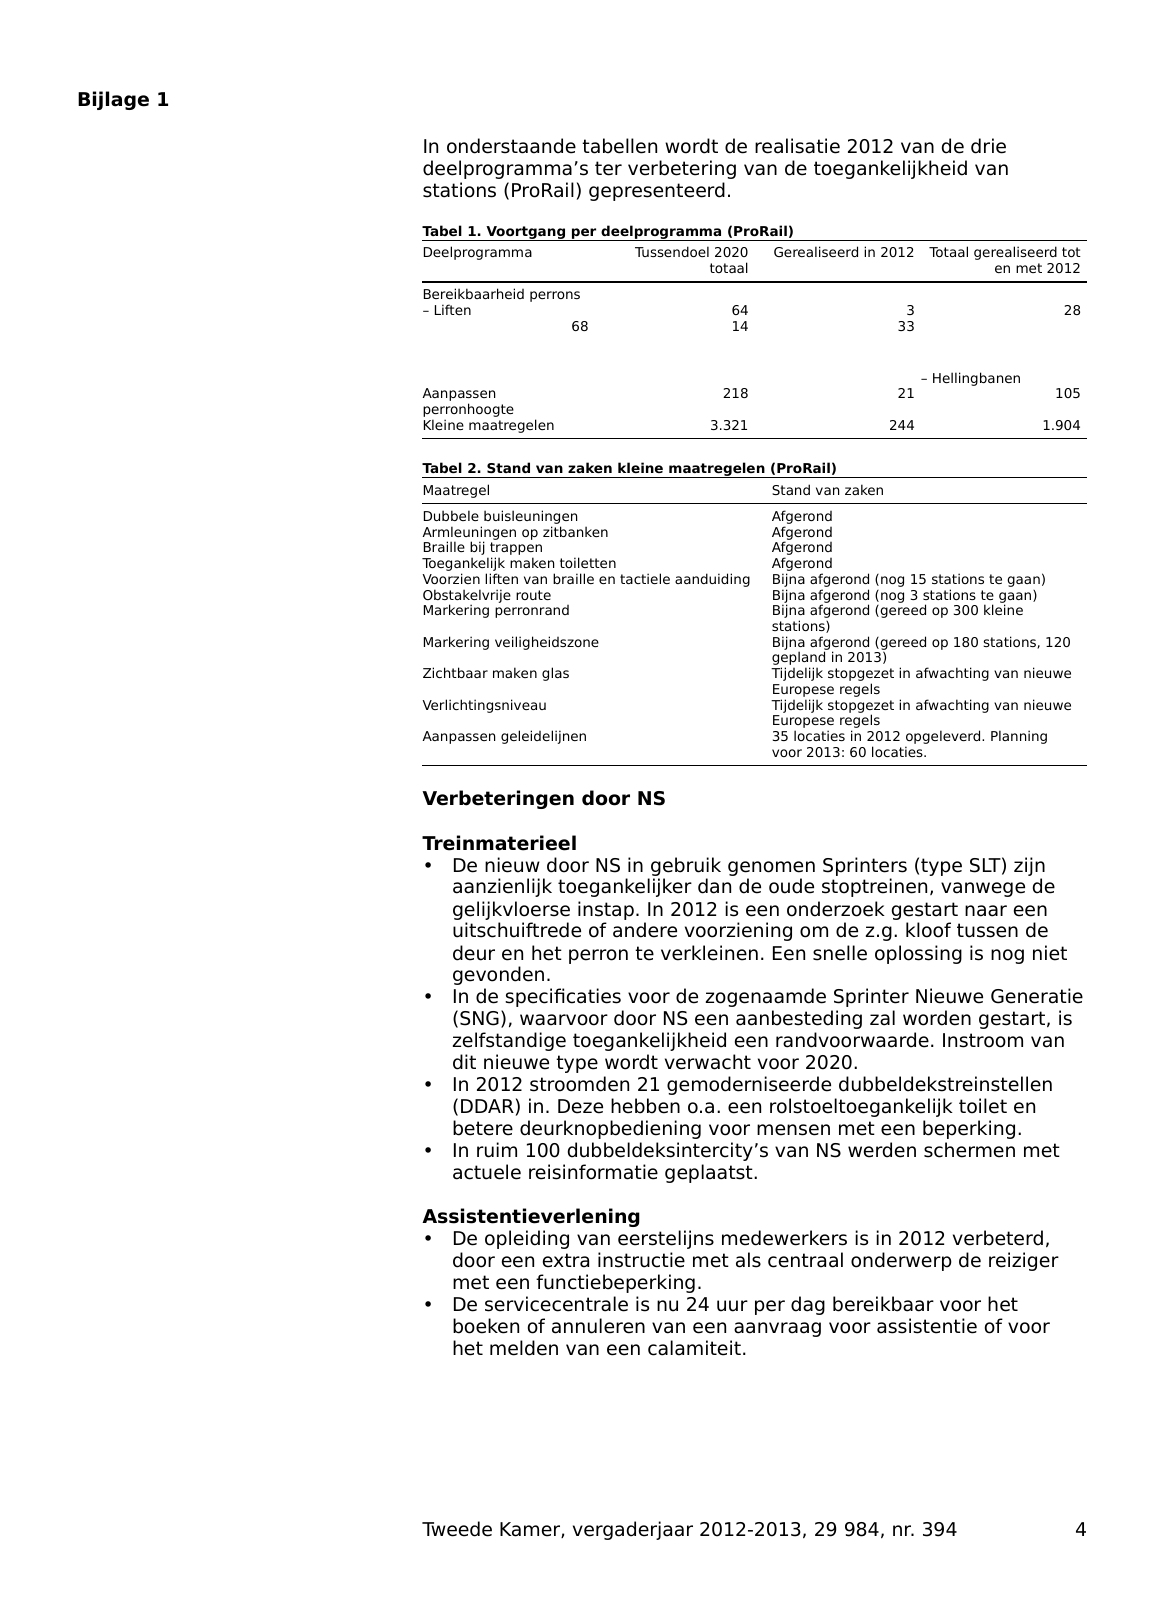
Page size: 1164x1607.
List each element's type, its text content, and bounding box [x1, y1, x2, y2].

table_cell 244 [754, 418, 921, 438]
table_cell Tijdelijk stopgezet in afwachting van nieuwe Europese regels [766, 666, 1087, 697]
table_cell Braille bij trappen [422, 540, 766, 556]
table_cell Tussendoel 2020 totaal [588, 241, 754, 281]
table_cell 14 [588, 319, 754, 386]
text • In ruim 100 dubbeldeksintercity’s van NS werden schermen met actuele reisinformatie geplaatst. [422, 1140, 1087, 1184]
table_cell 3 [754, 303, 921, 319]
table_cell Afgerond [766, 504, 1087, 524]
text • In de specificaties voor de zogenaamde Sprinter Nieuwe Generatie (SNG), waarvoor door NS een aanbesteding zal worden gestart, is zelfstandige toegankelijkheid een randvoorwaarde. Instroom van dit nieuwe type wordt verwacht voor 2020. [422, 986, 1087, 1074]
table_cell 35 locaties in 2012 opgeleverd. Planning voor 2013: 60 locaties. [766, 729, 1087, 765]
table_cell [588, 283, 754, 303]
table_cell Armleuningen op zitbanken [422, 525, 766, 540]
table_cell 33 [754, 319, 921, 386]
table_cell Bijna afgerond (nog 15 stations te gaan) [766, 572, 1087, 587]
table_cell Verlichtingsniveau [422, 698, 766, 729]
table_cell Aanpassen geleidelijnen [422, 729, 766, 765]
table_cell Dubbele buisleuningen [422, 504, 766, 524]
table_cell Bijna afgerond (gereed op 180 stations, 120 gepland in 2013) [766, 635, 1087, 666]
table_cell Bereikbaarheid perrons [422, 283, 588, 303]
text • In 2012 stroomden 21 gemoderniseerde dubbeldekstreinstellen (DDAR) in. Deze hebben o.a. een rolstoeltoegankelijk toilet en betere deurknopbediening voor mensen met een beperking. [422, 1074, 1087, 1140]
table_header Tabel 1. Voortgang per deelprogramma (ProRail) [422, 224, 1087, 239]
text • De nieuw door NS in gebruik genomen Sprinters (type SLT) zijn aanzienlijk toegankelijker dan de oude stoptreinen, vanwege de gelijkvloerse instap. In 2012 is een onderzoek gestart naar een uitschuiftrede of andere voorziening om de z.g. kloof tussen de deur en het perron te verkleinen. Een snelle oplossing is nog niet gevonden. [422, 854, 1087, 986]
table_cell Voorzien liften van braille en tactiele aanduiding [422, 572, 766, 587]
table_cell 105 [921, 386, 1087, 418]
table_cell – Liften [422, 303, 588, 319]
table_cell Bijna afgerond (nog 3 stations te gaan) [766, 588, 1087, 603]
table_cell Markering veiligheidszone [422, 635, 766, 666]
table_cell 68 [422, 319, 588, 386]
text • De servicecentrale is nu 24 uur per dag bereikbaar voor het boeken of annuleren van een aanvraag voor assistentie of voor het melden van een calamiteit. [422, 1294, 1087, 1360]
table_cell Markering perronrand [422, 603, 766, 634]
table_cell 3.321 [588, 418, 754, 438]
table_cell Totaal gerealiseerd tot en met 2012 [921, 241, 1087, 281]
table_cell Afgerond [766, 525, 1087, 540]
table_cell 64 [588, 303, 754, 319]
subtitle Assistentieverlening [422, 1206, 1087, 1228]
table_cell [754, 283, 921, 303]
table_cell Aanpassen perronhoogte [422, 386, 588, 418]
table_cell 21 [754, 386, 921, 418]
table_cell 28 [921, 303, 1087, 319]
table_cell Stand van zaken [766, 478, 1087, 503]
text • De opleiding van eerstelijns medewerkers is in 2012 verbeterd, door een extra instructie met als centraal onderwerp de reiziger met een functiebeperking. [422, 1228, 1087, 1294]
table_header Tabel 2. Stand van zaken kleine maatregelen (ProRail) [422, 461, 1087, 477]
table_cell Gerealiseerd in 2012 [754, 241, 921, 281]
table_cell 218 [588, 386, 754, 418]
subtitle Treinmaterieel [422, 832, 1087, 854]
subtitle Verbeteringen door NS [422, 788, 1087, 810]
table_cell 1.904 [921, 418, 1087, 438]
table_cell Toegankelijk maken toiletten [422, 556, 766, 572]
table_cell Maatregel [422, 478, 766, 503]
table_cell [921, 283, 1087, 303]
table_cell Afgerond [766, 540, 1087, 556]
table_cell Afgerond [766, 556, 1087, 572]
table_cell Tijdelijk stopgezet in afwachting van nieuwe Europese regels [766, 698, 1087, 729]
table_cell Zichtbaar maken glas [422, 666, 766, 697]
table_cell Deelprogramma [422, 241, 588, 281]
table_cell – Hellingbanen [921, 371, 1087, 386]
table_cell Bijna afgerond (gereed op 300 kleine stations) [766, 603, 1087, 634]
table_cell Obstakelvrije route [422, 588, 766, 603]
table_cell Kleine maatregelen [422, 418, 588, 438]
subtitle Bijlage 1 [77, 89, 1087, 111]
text In onderstaande tabellen wordt de realisatie 2012 van de drie deelprogramma’s ter verbetering van de toegankelijkheid van stations (ProRail) gepresenteerd. [422, 136, 1087, 202]
